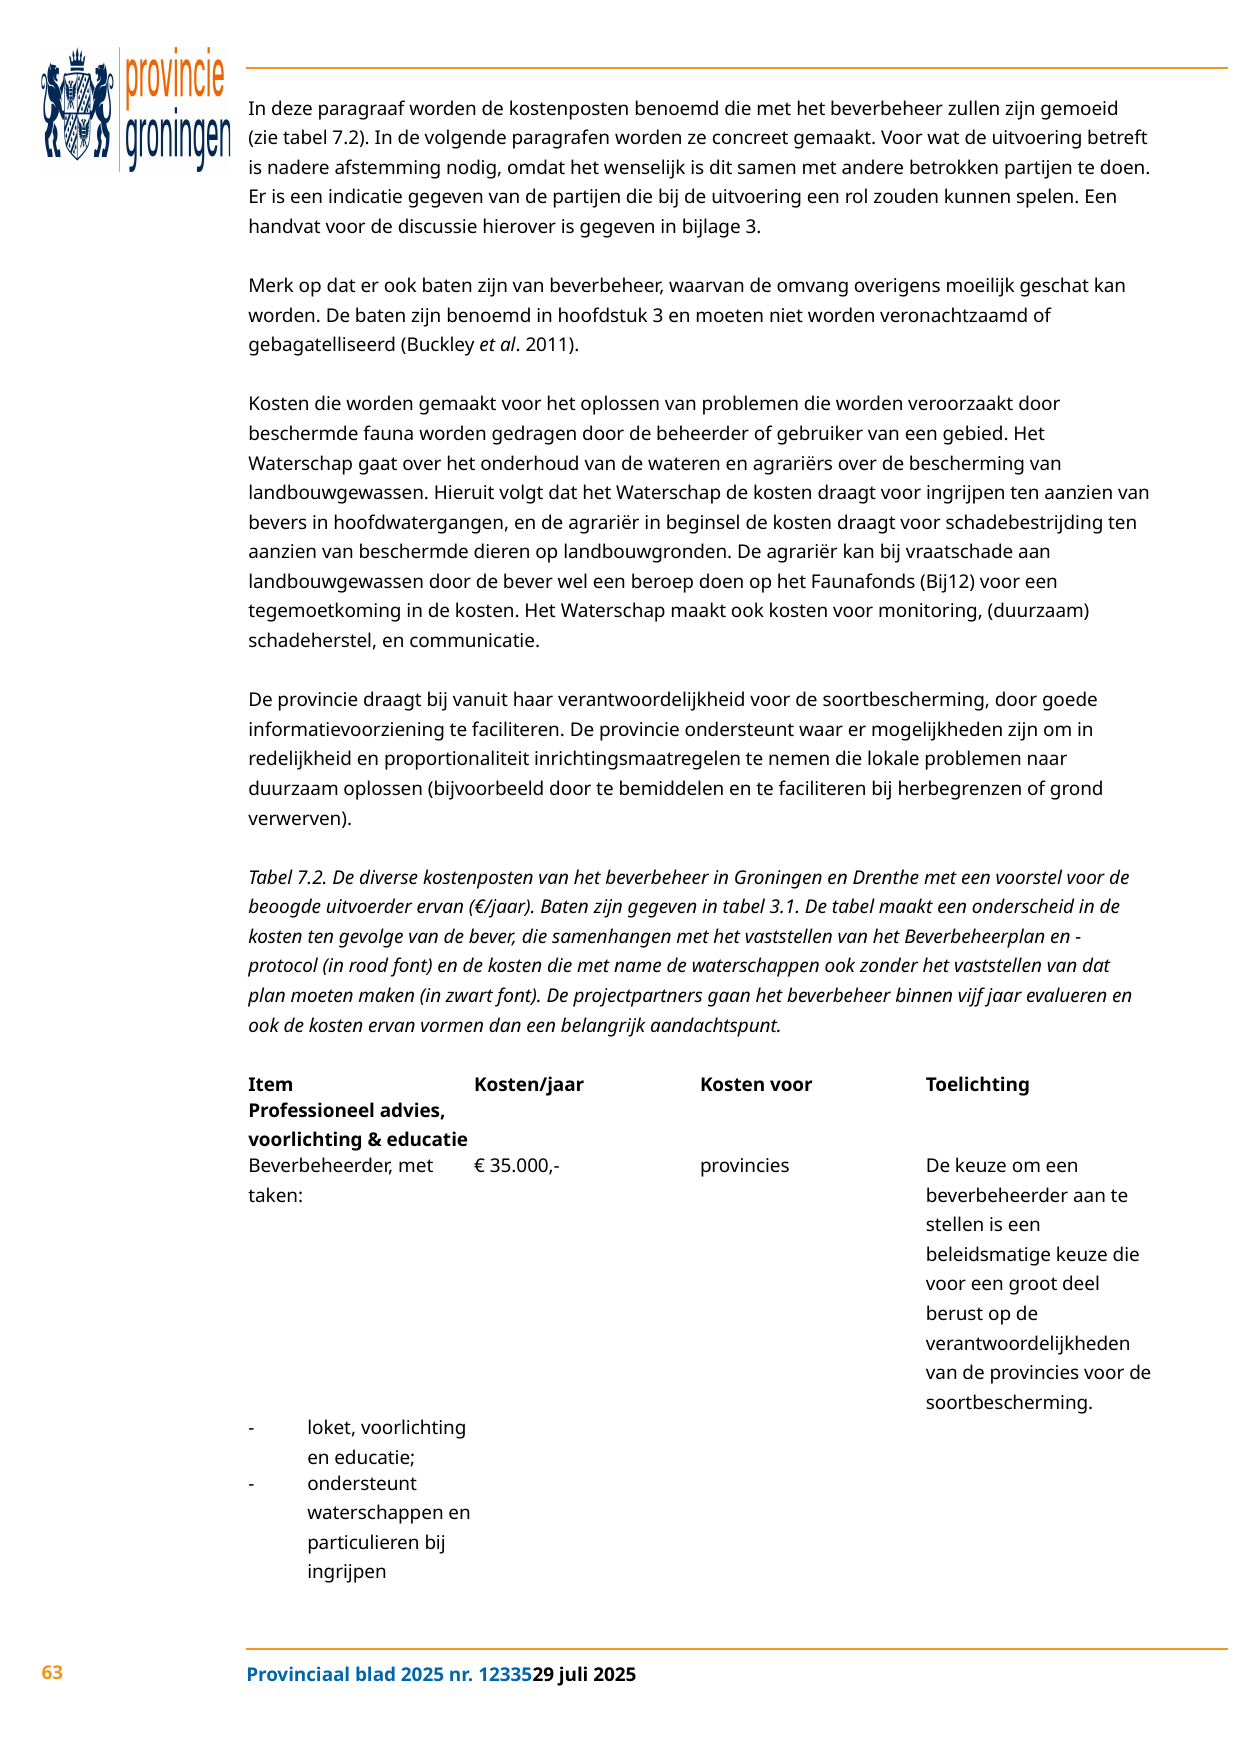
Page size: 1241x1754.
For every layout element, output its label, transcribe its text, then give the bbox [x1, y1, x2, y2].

table_header Kosten voor [700, 1071, 926, 1097]
table_cell [926, 1097, 1152, 1152]
text In deze paragraaf worden de kostenposten benoemd die met het beverbeheer zullen zijn gemoeid (zie tabel 7.2). In de volgende paragrafen worden ze concreet gemaakt. Voor wat de uitvoering betreft is nadere afstemming nodig, omdat het wenselijk is dit samen met andere betrokken partijen te doen. Er is een indicatie gegeven van de partijen die bij de uitvoering een rol zouden kunnen spelen. Een handvat voor de discussie hierover is gegeven in bijlage 3. [248, 95, 1152, 239]
table_cell Beverbeheerder, met taken: [248, 1152, 474, 1414]
text Tabel 7.2. De diverse kostenposten van het beverbeheer in Groningen en Drenthe met een voorstel voor de beoogde uitvoerder ervan (€/jaar). Baten zijn gegeven in tabel 3.1. De tabel maakt een onderscheid in de kosten ten gevolge van de bever, die samenhangen met het vaststellen van het Beverbeheerplan en - protocol (in rood font) en de kosten die met name de waterschappen ook zonder het vaststellen van dat plan moeten maken (in zwart font). De projectpartners gaan het beverbeheer binnen vijf jaar evalueren en ook de kosten ervan vormen dan een belangrijk aandachtspunt. [248, 864, 1152, 1038]
table_header Toelichting [926, 1071, 1152, 1097]
text De provincie draagt bij vanuit haar verantwoordelijkheid voor de soortbescherming, door goede informatievoorziening te faciliteren. De provincie ondersteunt waar er mogelijkheden zijn om in redelijkheid en proportionaliteit inrichtingsmaatregelen te nemen die lokale problemen naar duurzaam oplossen (bijvoorbeeld door te bemiddelen en te faciliteren bij herbegrenzen of grond verwerven). [248, 686, 1152, 831]
table_cell [926, 1470, 1152, 1584]
text Kosten die worden gemaakt voor het oplossen van problemen die worden veroorzaakt door beschermde fauna worden gedragen door de beheerder of gebruiker van een gebied. Het Waterschap gaat over het onderhoud van de wateren en agrariërs over de bescherming van landbouwgewassen. Hieruit volgt dat het Waterschap de kosten draagt voor ingrijpen ten aanzien van bevers in hoofdwatergangen, en de agrariër in beginsel de kosten draagt voor schadebestrijding ten aanzien van beschermde dieren op landbouwgronden. De agrariër kan bij vraatschade aan landbouwgewassen door de bever wel een beroep doen op het Faunafonds (Bij12) voor een tegemoetkoming in de kosten. Het Waterschap maakt ook kosten voor monitoring, (duurzaam) schadeherstel, en communicatie. [248, 391, 1152, 653]
table_cell [700, 1415, 926, 1470]
table_cell € 35.000,- [474, 1152, 700, 1414]
table_header Kosten/jaar [474, 1071, 700, 1097]
table_cell provincies [700, 1152, 926, 1414]
table_cell De keuze om een beverbeheerder aan te stellen is een beleidsmatige keuze die voor een groot deel berust op de verantwoordelijkheden van de provincies voor de soortbescherming. [926, 1152, 1152, 1414]
table_cell ondersteunt waterschappen en particulieren bij ingrijpen [248, 1470, 474, 1584]
table_cell [474, 1415, 700, 1470]
table_header Item [248, 1071, 474, 1097]
text Merk op dat er ook baten zijn van beverbeheer, waarvan de omvang overigens moeilijk geschat kan worden. De baten zijn benoemd in hoofdstuk 3 en moeten niet worden veronachtzaamd of gebagatelliseerd (Buckley et al. 2011). [248, 272, 1152, 357]
table_cell [474, 1470, 700, 1584]
table_cell [474, 1097, 700, 1152]
table_cell [926, 1415, 1152, 1470]
table_cell loket, voorlichting en educatie; [248, 1415, 474, 1470]
table_cell Professioneel advies, voorlichting & educatie [248, 1097, 474, 1152]
table_cell [700, 1470, 926, 1584]
table_cell [700, 1097, 926, 1152]
picture [41, 47, 231, 172]
